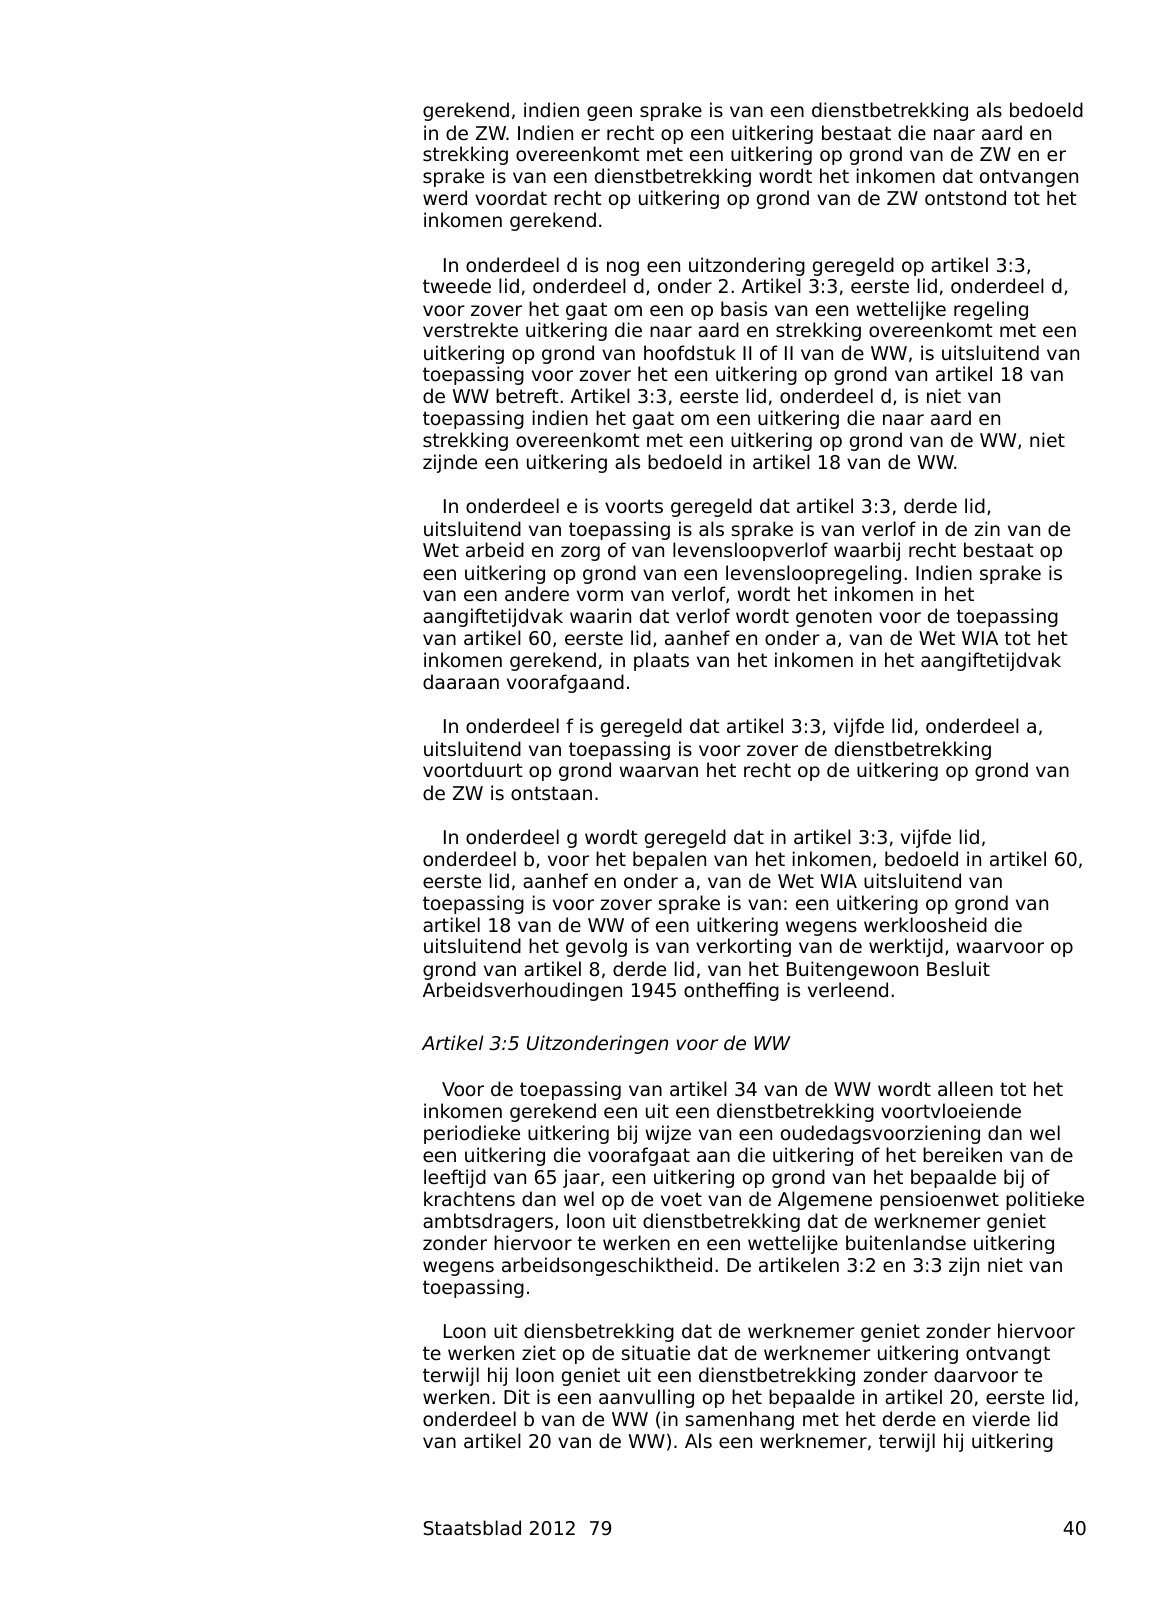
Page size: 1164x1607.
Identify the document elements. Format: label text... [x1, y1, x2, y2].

text In onderdeel d is nog een uitzondering geregeld op artikel 3:3, tweede lid, onderdeel d, onder 2. Artikel 3:3, eerste lid, onderdeel d, voor zover het gaat om een op basis van een wettelijke regeling verstrekte uitkering die naar aard en strekking overeenkomt met een uitkering op grond van hoofdstuk II of II van de WW, is uitsluitend van toepassing voor zover het een uitkering op grond van artikel 18 van de WW betreft. Artikel 3:3, eerste lid, onderdeel d, is niet van toepassing indien het gaat om een uitkering die naar aard en strekking overeenkomt met een uitkering op grond van de WW, niet zijnde een uitkering als bedoeld in artikel 18 van de WW. [422, 254, 1087, 474]
text In onderdeel f is geregeld dat artikel 3:3, vijfde lid, onderdeel a, uitsluitend van toepassing is voor zover de dienstbetrekking voortduurt op grond waarvan het recht op de uitkering op grond van de ZW is ontstaan. [422, 716, 1087, 804]
text gerekend, indien geen sprake is van een dienstbetrekking als bedoeld in de ZW. Indien er recht op een uitkering bestaat die naar aard en strekking overeenkomt met een uitkering op grond van de ZW en er sprake is van een dienstbetrekking wordt het inkomen dat ontvangen werd voordat recht op uitkering op grond van de ZW ontstond tot het inkomen gerekend. [422, 100, 1087, 232]
text In onderdeel g wordt geregeld dat in artikel 3:3, vijfde lid, onderdeel b, voor het bepalen van het inkomen, bedoeld in artikel 60, eerste lid, aanhef en onder a, van de Wet WIA uitsluitend van toepassing is voor zover sprake is van: een uitkering op grond van artikel 18 van de WW of een uitkering wegens werkloosheid die uitsluitend het gevolg is van verkorting van de werktijd, waarvoor op grond van artikel 8, derde lid, van het Buitengewoon Besluit Arbeidsverhoudingen 1945 ontheffing is verleend. [422, 827, 1087, 1002]
subtitle Artikel 3:5 Uitzonderingen voor de WW [422, 1032, 1087, 1054]
text Loon uit diensbetrekking dat de werknemer geniet zonder hiervoor te werken ziet op de situatie dat de werknemer uitkering ontvangt terwijl hij loon geniet uit een dienstbetrekking zonder daarvoor te werken. Dit is een aanvulling op het bepaalde in artikel 20, eerste lid, onderdeel b van de WW (in samenhang met het derde en vierde lid van artikel 20 van de WW). Als een werknemer, terwijl hij uitkering [422, 1321, 1087, 1453]
text In onderdeel e is voorts geregeld dat artikel 3:3, derde lid, uitsluitend van toepassing is als sprake is van verlof in de zin van de Wet arbeid en zorg of van levensloopverlof waarbij recht bestaat op een uitkering op grond van een levensloopregeling. Indien sprake is van een andere vorm van verlof, wordt het inkomen in het aangiftetijdvak waarin dat verlof wordt genoten voor de toepassing van artikel 60, eerste lid, aanhef en onder a, van de Wet WIA tot het inkomen gerekend, in plaats van het inkomen in het aangiftetijdvak daaraan voorafgaand. [422, 496, 1087, 694]
text Voor de toepassing van artikel 34 van de WW wordt alleen tot het inkomen gerekend een uit een dienstbetrekking voortvloeiende periodieke uitkering bij wijze van een oudedagsvoorziening dan wel een uitkering die voorafgaat aan die uitkering of het bereiken van de leeftijd van 65 jaar, een uitkering op grond van het bepaalde bij of krachtens dan wel op de voet van de Algemene pensioenwet politieke ambtsdragers, loon uit dienstbetrekking dat de werknemer geniet zonder hiervoor te werken en een wettelijke buitenlandse uitkering wegens arbeidsongeschiktheid. De artikelen 3:2 en 3:3 zijn niet van toepassing. [422, 1079, 1087, 1299]
